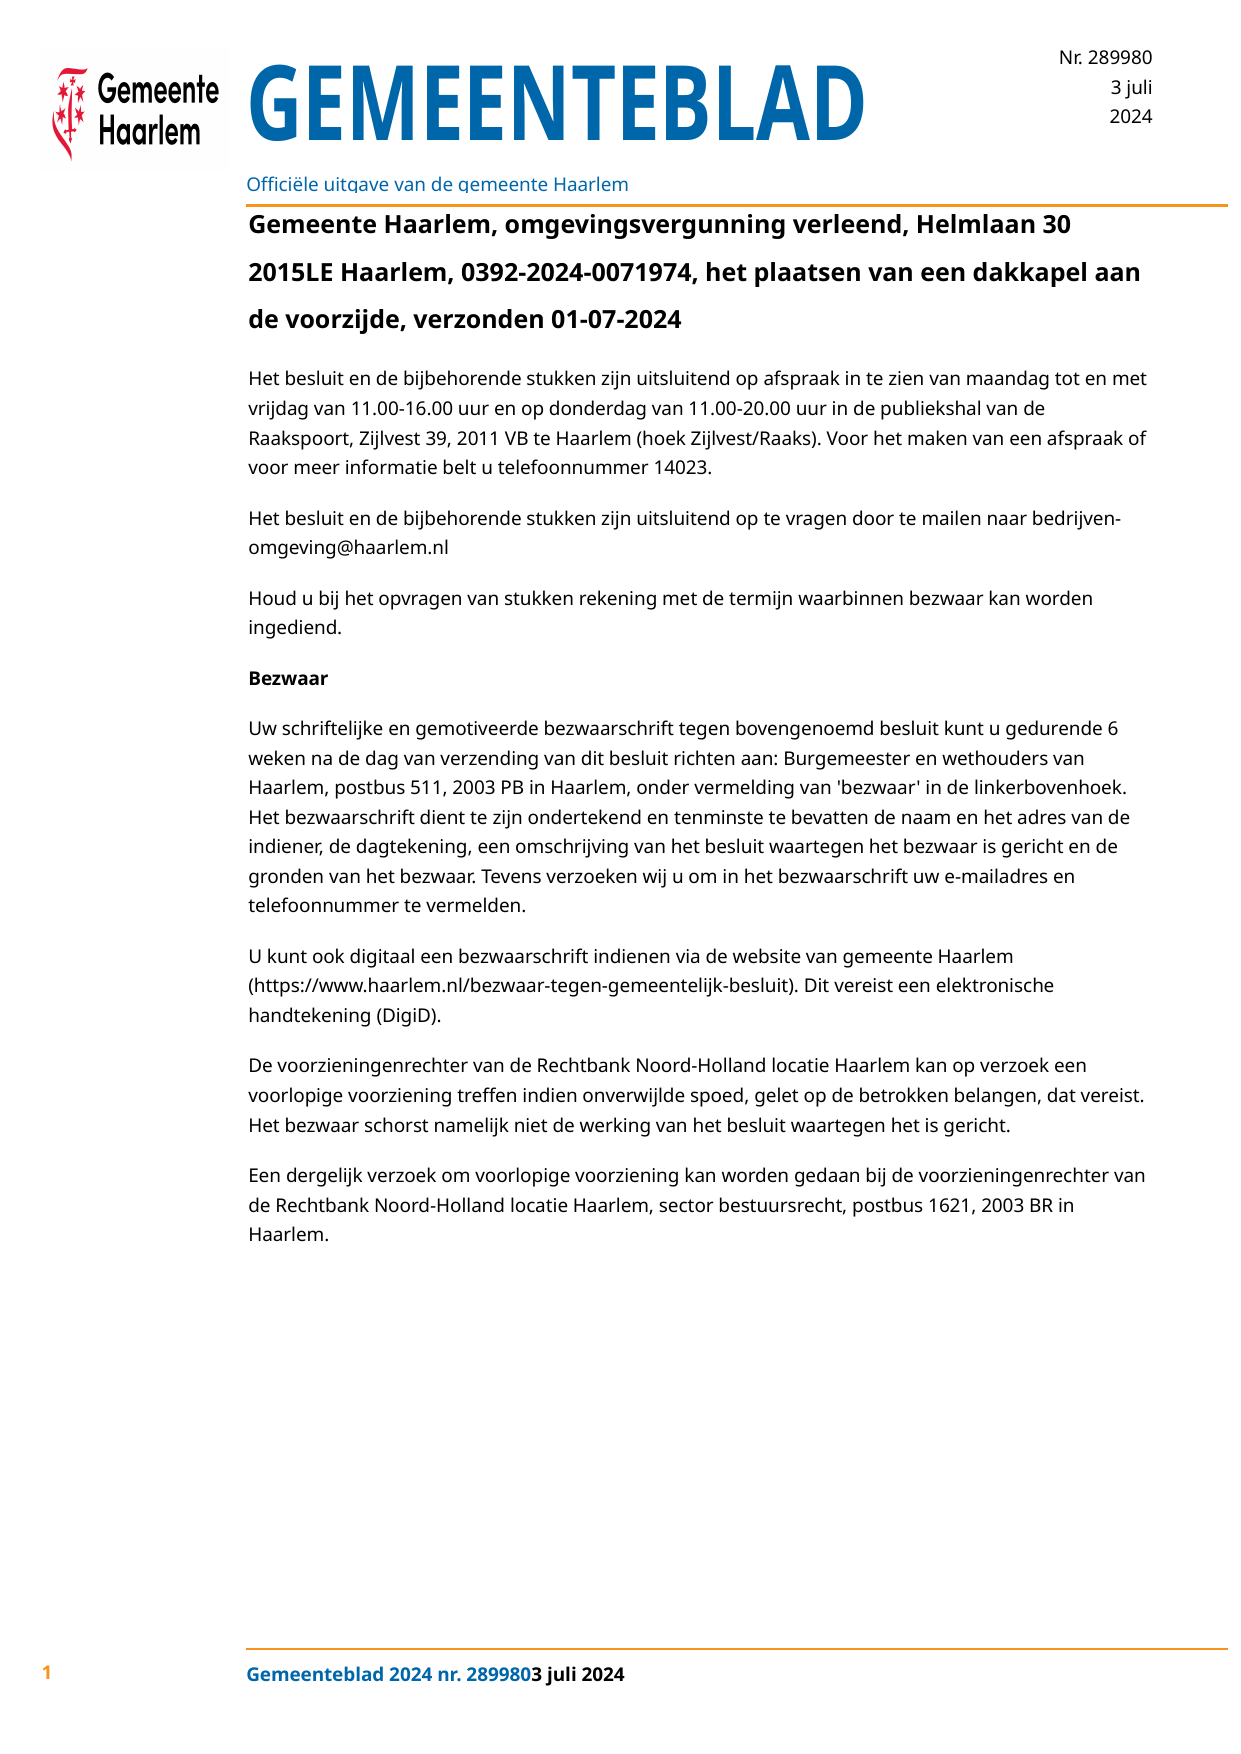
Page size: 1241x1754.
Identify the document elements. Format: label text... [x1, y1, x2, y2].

text U kunt ook digitaal een bezwaarschrift indienen via de website van gemeente Haarlem (https://www.haarlem.nl/bezwaar-tegen-gemeentelijk-besluit). Dit vereist een elektronische handtekening (DigiD). [248, 943, 1152, 1028]
text Bezwaar [248, 665, 1152, 690]
picture [41, 47, 231, 172]
text De voorzieningenrechter van de Rechtbank Noord-Holland locatie Haarlem kan op verzoek een voorlopige voorziening treffen indien onverwijlde spoed, gelet op de betrokken belangen, dat vereist. Het bezwaar schorst namelijk niet de werking van het besluit waartegen het is gericht. [248, 1053, 1152, 1137]
text Het besluit en de bijbehorende stukken zijn uitsluitend op afspraak in te zien van maandag tot en met vrijdag van 11.00-16.00 uur en op donderdag van 11.00-20.00 uur in de publiekshal van de Raakspoort, Zijlvest 39, 2011 VB te Haarlem (hoek Zijlvest/Raaks). Voor het maken van een afspraak of voor meer informatie belt u telefoonnummer 14023. [248, 366, 1152, 480]
text Gemeente Haarlem, omgevingsvergunning verleend, Helmlaan 30 2015LE Haarlem, 0392-2024-0071974, het plaatsen van een dakkapel aan de voorzijde, verzonden 01-07-2024 [248, 207, 1152, 336]
text Houd u bij het opvragen van stukken rekening met de termijn waarbinnen bezwaar kan worden ingediend. [248, 585, 1152, 640]
text Het besluit en de bijbehorende stukken zijn uitsluitend op te vragen door te mailen naar bedrijven-omgeving@haarlem.nl [248, 505, 1152, 560]
text Uw schriftelijke en gemotiveerde bezwaarschrift tegen bovengenoemd besluit kunt u gedurende 6 weken na de dag van verzending van dit besluit richten aan: Burgemeester en wethouders van Haarlem, postbus 511, 2003 PB in Haarlem, onder vermelding van 'bezwaar' in de linkerbovenhoek. Het bezwaarschrift dient te zijn ondertekend en tenminste te bevatten de naam en het adres van de indiener, de dagtekening, een omschrijving van het besluit waartegen het bezwaar is gericht en de gronden van het bezwaar. Tevens verzoeken wij u om in het bezwaarschrift uw e-mailadres en telefoonnummer te vermelden. [248, 715, 1152, 918]
text Een dergelijk verzoek om voorlopige voorziening kan worden gedaan bij de voorzieningenrechter van de Rechtbank Noord-Holland locatie Haarlem, sector bestuursrecht, postbus 1621, 2003 BR in Haarlem. [248, 1162, 1152, 1247]
